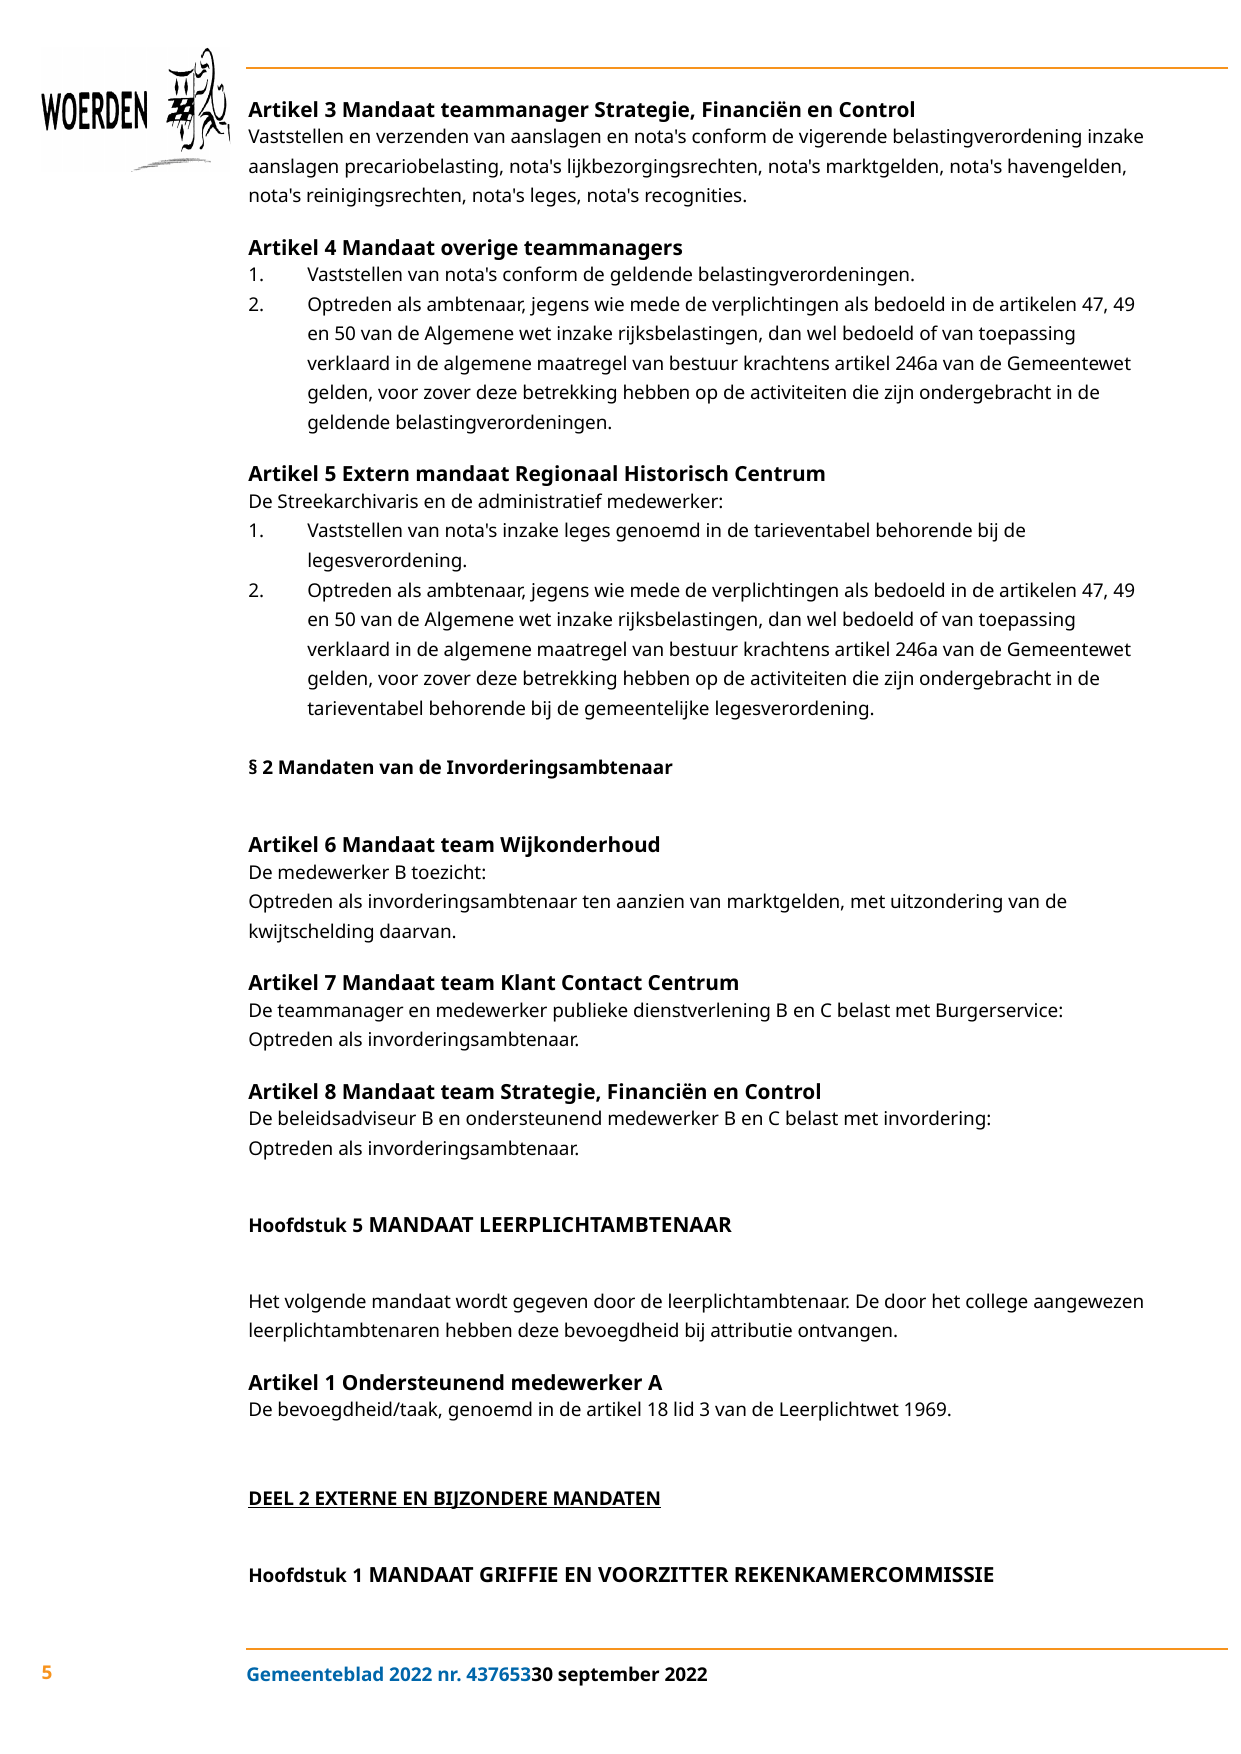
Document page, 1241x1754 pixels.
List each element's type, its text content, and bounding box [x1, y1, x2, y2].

text Optreden als invorderingsambtenaar. [248, 1026, 1152, 1052]
text Artikel 8 Mandaat team Strategie, Financiën en Control [248, 1077, 1152, 1105]
text De medewerker B toezicht: [248, 859, 1152, 884]
text Het volgende mandaat wordt gegeven door de leerplichtambtenaar. De door het college aangewezen leerplichtambtenaren hebben deze bevoegdheid bij attributie ontvangen. [248, 1288, 1152, 1343]
text Hoofdstuk 5 MANDAAT LEERPLICHTAMBTENAAR [248, 1210, 1152, 1238]
text Artikel 7 Mandaat team Klant Contact Centrum [248, 968, 1152, 997]
text Vaststellen en verzenden van aanslagen en nota's conform de vigerende belastingverordening inzake aanslagen precariobelasting, nota's lijkbezorgingsrechten, nota's marktgelden, nota's havengelden, nota's reinigingsrechten, nota's leges, nota's recognities. [248, 123, 1152, 208]
text De Streekarchivaris en de administratief medewerker: [248, 488, 1152, 514]
text DEEL 2 EXTERNE EN BIJZONDERE MANDATEN [248, 1485, 1152, 1511]
list Vaststellen van nota's conform de geldende belastingverordeningen. [248, 261, 1152, 287]
text Artikel 1 Ondersteunend medewerker A [248, 1368, 1152, 1396]
text Optreden als invorderingsambtenaar ten aanzien van marktgelden, met uitzondering van de kwijtschelding daarvan. [248, 888, 1152, 944]
text De teammanager en medewerker publieke dienstverlening B en C belast met Burgerservice: [248, 997, 1152, 1023]
picture [41, 47, 231, 172]
text Artikel 6 Mandaat team Wijkonderhoud [248, 830, 1152, 859]
text De beleidsadviseur B en ondersteunend medewerker B en C belast met invordering: [248, 1105, 1152, 1131]
text Artikel 3 Mandaat teammanager Strategie, Financiën en Control [248, 95, 1152, 123]
text Hoofdstuk 1 MANDAAT GRIFFIE EN VOORZITTER REKENKAMERCOMMISSIE [248, 1560, 1152, 1589]
list Vaststellen van nota's inzake leges genoemd in de tarieventabel behorende bij de legesverordening. [248, 518, 1152, 573]
text De bevoegdheid/taak, genoemd in de artikel 18 lid 3 van de Leerplichtwet 1969. [248, 1396, 1152, 1422]
text § 2 Mandaten van de Invorderingsambtenaar [248, 754, 1152, 780]
list Optreden als ambtenaar, jegens wie mede de verplichtingen als bedoeld in de artikelen 47, 49 en 50 van de Algemene wet inzake rijksbelastingen, dan wel bedoeld of van toepassing verklaard in de algemene maatregel van bestuur krachtens artikel 246a van de Gemeentewet gelden, voor zover deze betrekking hebben op de activiteiten die zijn ondergebracht in de tarieventabel behorende bij de gemeentelijke legesverordening. [248, 577, 1152, 721]
text Artikel 5 Extern mandaat Regionaal Historisch Centrum [248, 459, 1152, 488]
text Artikel 4 Mandaat overige teammanagers [248, 233, 1152, 261]
list Optreden als ambtenaar, jegens wie mede de verplichtingen als bedoeld in de artikelen 47, 49 en 50 van de Algemene wet inzake rijksbelastingen, dan wel bedoeld of van toepassing verklaard in de algemene maatregel van bestuur krachtens artikel 246a van de Gemeentewet gelden, voor zover deze betrekking hebben op de activiteiten die zijn ondergebracht in de geldende belastingverordeningen. [248, 291, 1152, 435]
text Optreden als invorderingsambtenaar. [248, 1135, 1152, 1161]
